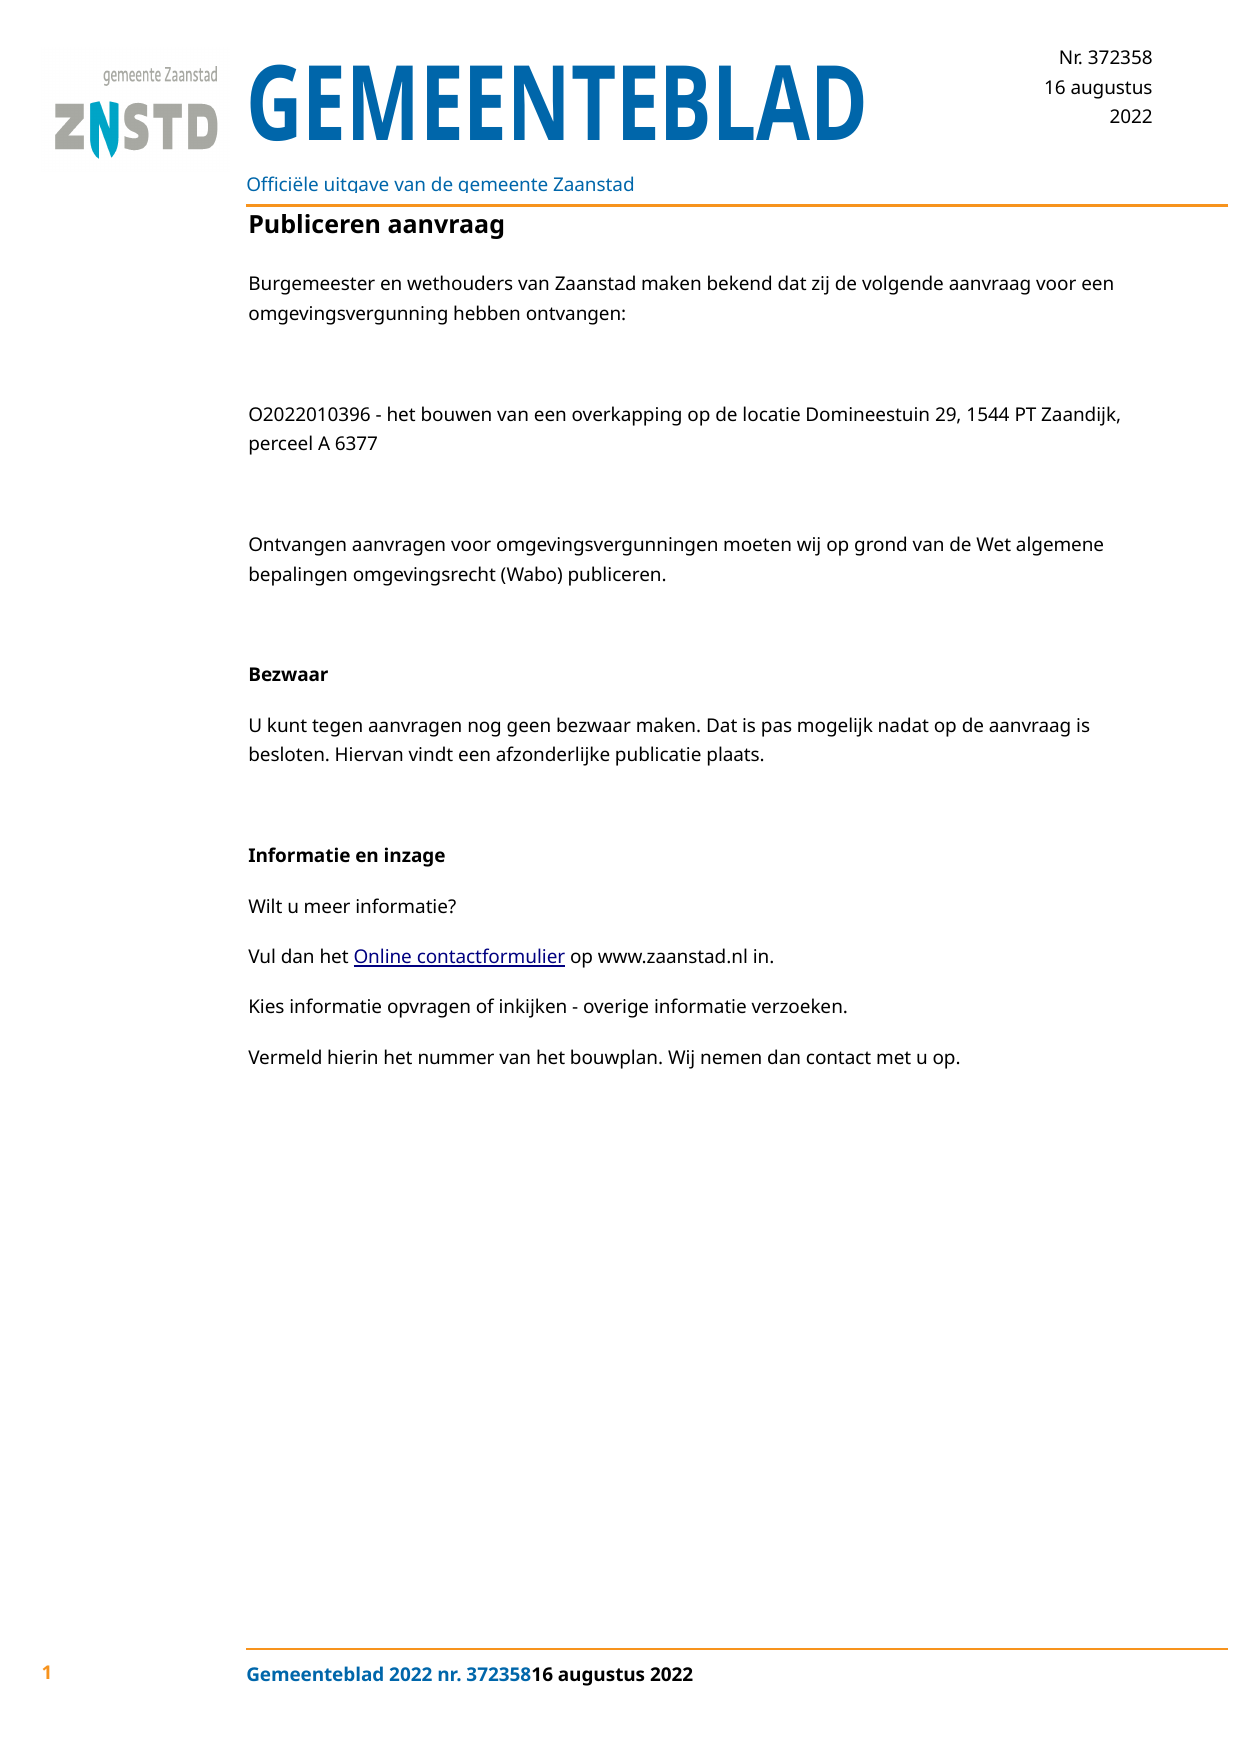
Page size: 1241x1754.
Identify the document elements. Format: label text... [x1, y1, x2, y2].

text Publiceren aanvraag [248, 207, 1152, 241]
text Wilt u meer informatie? [248, 893, 1152, 918]
picture [41, 47, 231, 172]
text Burgemeester en wethouders van Zaanstad maken bekend dat zij de volgende aanvraag voor een omgevingsvergunning hebben ontvangen: [248, 270, 1152, 326]
text Informatie en inzage [248, 842, 1152, 868]
text Bezwaar [248, 662, 1152, 687]
text Vul dan het Online contactformulier op www.zaanstad.nl in. [248, 943, 1152, 969]
text O2022010396 - het bouwen van een overkapping op de locatie Domineestuin 29, 1544 PT Zaandijk, perceel A 6377 [248, 401, 1152, 456]
text Kies informatie opvragen of inkijken - overige informatie verzoeken. [248, 994, 1152, 1019]
text Ontvangen aanvragen voor omgevingsvergunningen moeten wij op grond van de Wet algemene bepalingen omgevingsrecht (Wabo) publiceren. [248, 531, 1152, 586]
text Vermeld hierin het nummer van het bouwplan. Wij nemen dan contact met u op. [248, 1044, 1152, 1070]
text U kunt tegen aanvragen nog geen bezwaar maken. Dat is pas mogelijk nadat op de aanvraag is besloten. Hiervan vindt een afzonderlijke publicatie plaats. [248, 712, 1152, 767]
